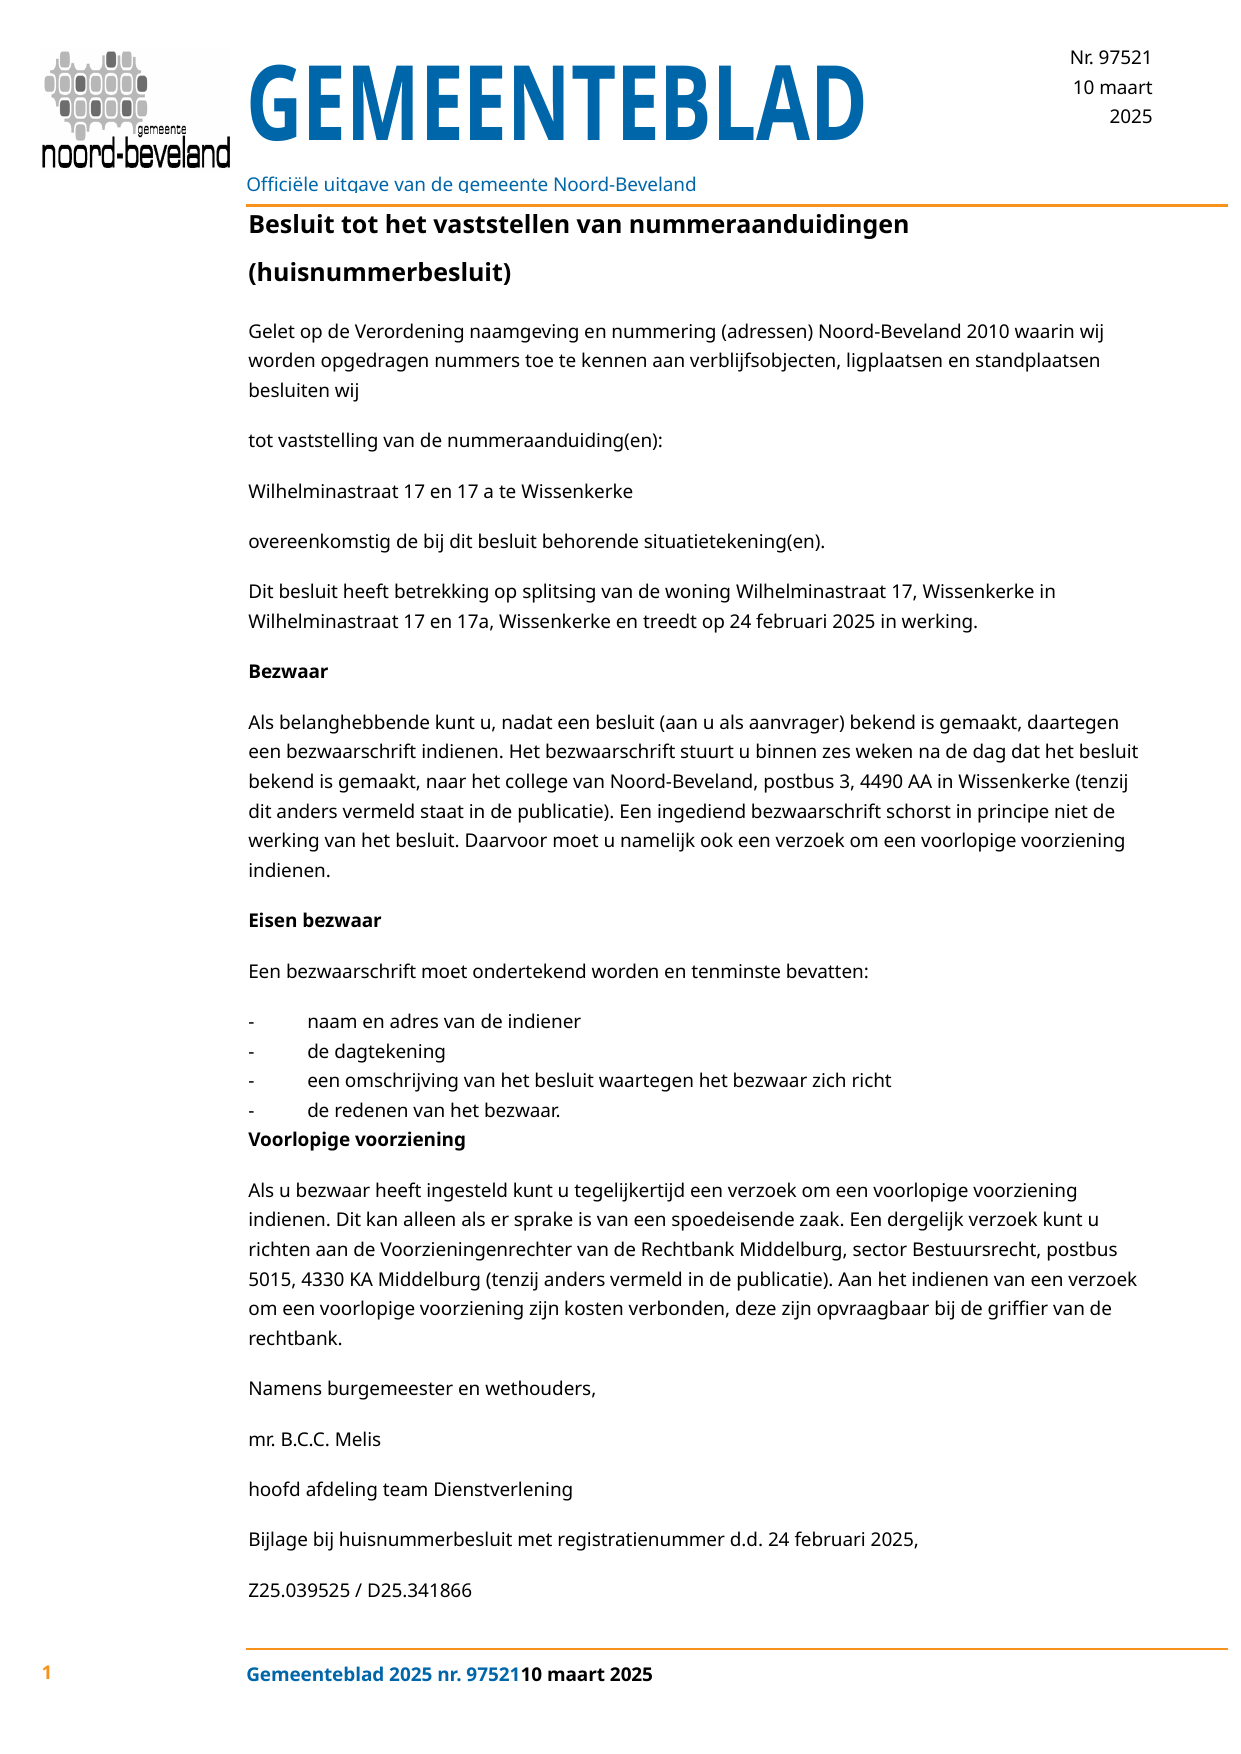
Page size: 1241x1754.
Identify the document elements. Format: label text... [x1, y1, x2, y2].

text mr. B.C.C. Melis [248, 1426, 1152, 1452]
text hoofd afdeling team Dienstverlening [248, 1476, 1152, 1502]
text Bijlage bij huisnummerbesluit met registratienummer d.d. 24 februari 2025, [248, 1527, 1152, 1552]
text Als belanghebbende kunt u, nadat een besluit (aan u als aanvrager) bekend is gemaakt, daartegen een bezwaarschrift indienen. Het bezwaarschrift stuurt u binnen zes weken na de dag dat het besluit bekend is gemaakt, naar het college van Noord-Beveland, postbus 3, 4490 AA in Wissenkerke (tenzij dit anders vermeld staat in de publicatie). Een ingediend bezwaarschrift schorst in principe niet de werking van het besluit. Daarvoor moet u namelijk ook een verzoek om een voorlopige voorziening indienen. [248, 709, 1152, 883]
text overeenkomstig de bij dit besluit behorende situatietekening(en). [248, 528, 1152, 554]
text Als u bezwaar heeft ingesteld kunt u tegelijkertijd een verzoek om een voorlopige voorziening indienen. Dit kan alleen als er sprake is van een spoedeisende zaak. Een dergelijk verzoek kunt u richten aan de Voorzieningenrechter van de Rechtbank Middelburg, sector Bestuursrecht, postbus 5015, 4330 KA Middelburg (tenzij anders vermeld in de publicatie). Aan het indienen van een verzoek om een voorlopige voorziening zijn kosten verbonden, deze zijn opvraagbaar bij de griffier van de rechtbank. [248, 1177, 1152, 1351]
text tot vaststelling van de nummeraanduiding(en): [248, 427, 1152, 453]
picture [41, 47, 231, 172]
text Een bezwaarschrift moet ondertekend worden en tenminste bevatten: [248, 958, 1152, 984]
text Namens burgemeester en wethouders, [248, 1375, 1152, 1401]
text Eisen bezwaar [248, 907, 1152, 933]
list de dagtekening [248, 1038, 1152, 1064]
text Voorlopige voorziening [248, 1127, 1152, 1152]
text Bezwaar [248, 659, 1152, 684]
text ​Wilhelminastraat 17 en 17 a te ​Wissenkerke [248, 478, 1152, 504]
list een omschrijving van het besluit waartegen het bezwaar zich richt [248, 1067, 1152, 1093]
list naam en adres van de indiener [248, 1008, 1152, 1034]
text Gelet op de Verordening naamgeving en nummering (adressen) Noord-Beveland 2010 waarin wij worden opgedragen nummers toe te kennen aan verblijfsobjecten, ligplaatsen en standplaatsen besluiten wij [248, 318, 1152, 403]
list de redenen van het bezwaar. [248, 1097, 1152, 1123]
text Z25.039525 / D25.341866 [248, 1577, 1152, 1603]
text Dit besluit heeft betrekking op ​splitsing van de woning Wilhelminastraat 17, Wissenkerke in Wilhelminastraat 17 en 17a, Wissenkerke en treedt op 24 februari 2025 in werking. [248, 579, 1152, 634]
text Besluit tot het vaststellen van nummeraanduidingen (huisnummerbesluit) [248, 207, 1152, 288]
